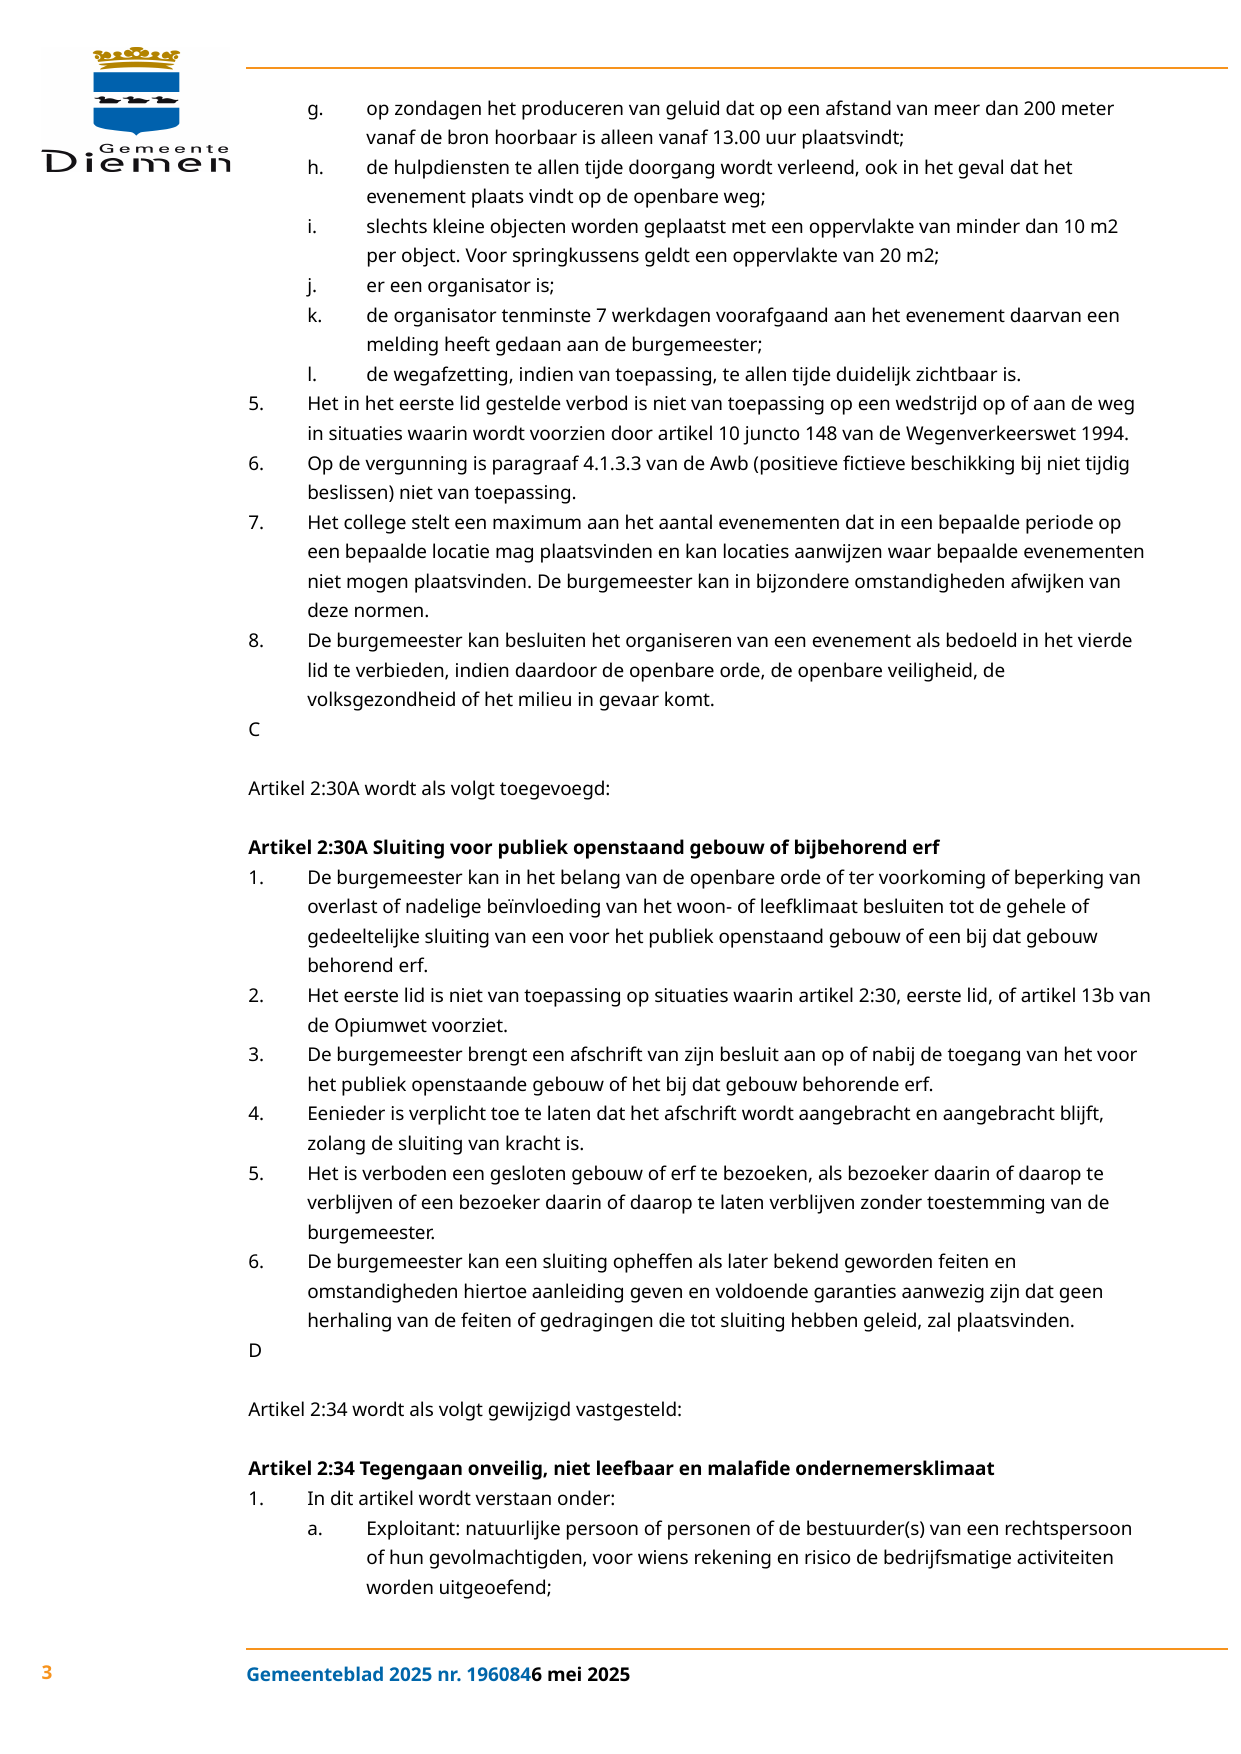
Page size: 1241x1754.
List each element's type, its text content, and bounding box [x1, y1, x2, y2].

list de wegafzetting, indien van toepassing, te allen tijde duidelijk zichtbaar is. [307, 361, 1152, 387]
list er een organisator is; [307, 272, 1152, 298]
list De burgemeester brengt een afschrift van zijn besluit aan op of nabij de toegang van het voor het publiek openstaande gebouw of het bij dat gebouw behorende erf. [248, 1041, 1152, 1097]
list Het college stelt een maximum aan het aantal evenementen dat in een bepaalde periode op een bepaalde locatie mag plaatsvinden en kan locaties aanwijzen waar bepaalde evenementen niet mogen plaatsvinden. De burgemeester kan in bijzondere omstandigheden afwijken van deze normen. [248, 509, 1152, 623]
picture [41, 47, 231, 172]
list De burgemeester kan in het belang van de openbare orde of ter voorkoming of beperking van overlast of nadelige beïnvloeding van het woon- of leefklimaat besluiten tot de gehele of gedeeltelijke sluiting van een voor het publiek openstaand gebouw of een bij dat gebouw behorend erf. [248, 864, 1152, 978]
list de organisator tenminste 7 werkdagen voorafgaand aan het evenement daarvan een melding heeft gedaan aan de burgemeester; [307, 302, 1152, 357]
text D [248, 1337, 1152, 1363]
list De burgemeester kan een sluiting opheffen als later bekend geworden feiten en omstandigheden hiertoe aanleiding geven en voldoende garanties aanwezig zijn dat geen herhaling van de feiten of gedragingen die tot sluiting hebben geleid, zal plaatsvinden. [248, 1248, 1152, 1333]
list slechts kleine objecten worden geplaatst met een oppervlakte van minder dan 10 m2 per object. Voor springkussens geldt een oppervlakte van 20 m2; [307, 213, 1152, 268]
list Op de vergunning is paragraaf 4.1.3.3 van de Awb (positieve fictieve beschikking bij niet tijdig beslissen) niet van toepassing. [248, 450, 1152, 505]
list In dit artikel wordt verstaan onder: [248, 1485, 1152, 1511]
list Het is verboden een gesloten gebouw of erf te bezoeken, als bezoeker daarin of daarop te verblijven of een bezoeker daarin of daarop te laten verblijven zonder toestemming van de burgemeester. [248, 1160, 1152, 1245]
text Artikel 2:30A Sluiting voor publiek openstaand gebouw of bijbehorend erf [248, 834, 1152, 860]
text C [248, 716, 1152, 742]
list Eenieder is verplicht toe te laten dat het afschrift wordt aangebracht en aangebracht blijft, zolang de sluiting van kracht is. [248, 1101, 1152, 1156]
text Artikel 2:30A wordt als volgt toegevoegd: [248, 775, 1152, 801]
list De burgemeester kan besluiten het organiseren van een evenement als bedoeld in het vierde lid te verbieden, indien daardoor de openbare orde, de openbare veiligheid, de volksgezondheid of het milieu in gevaar komt. [248, 627, 1152, 712]
list Het eerste lid is niet van toepassing op situaties waarin artikel 2:30, eerste lid, of artikel 13b van de Opiumwet voorziet. [248, 982, 1152, 1038]
list de hulpdiensten te allen tijde doorgang wordt verleend, ook in het geval dat het evenement plaats vindt op de openbare weg; [307, 154, 1152, 209]
list Het in het eerste lid gestelde verbod is niet van toepassing op een wedstrijd op of aan de weg in situaties waarin wordt voorzien door artikel 10 juncto 148 van de Wegenverkeerswet 1994. [248, 391, 1152, 446]
list op zondagen het produceren van geluid dat op een afstand van meer dan 200 meter vanaf de bron hoorbaar is alleen vanaf 13.00 uur plaatsvindt; [307, 95, 1152, 150]
text Artikel 2:34 Tegengaan onveilig, niet leefbaar en malafide ondernemersklimaat [248, 1456, 1152, 1481]
text Artikel 2:34 wordt als volgt gewijzigd vastgesteld: [248, 1396, 1152, 1422]
list Exploitant: natuurlijke persoon of personen of de bestuurder(s) van een rechtspersoon of hun gevolmachtigden, voor wiens rekening en risico de bedrijfsmatige activiteiten worden uitgeoefend; [307, 1515, 1152, 1600]
